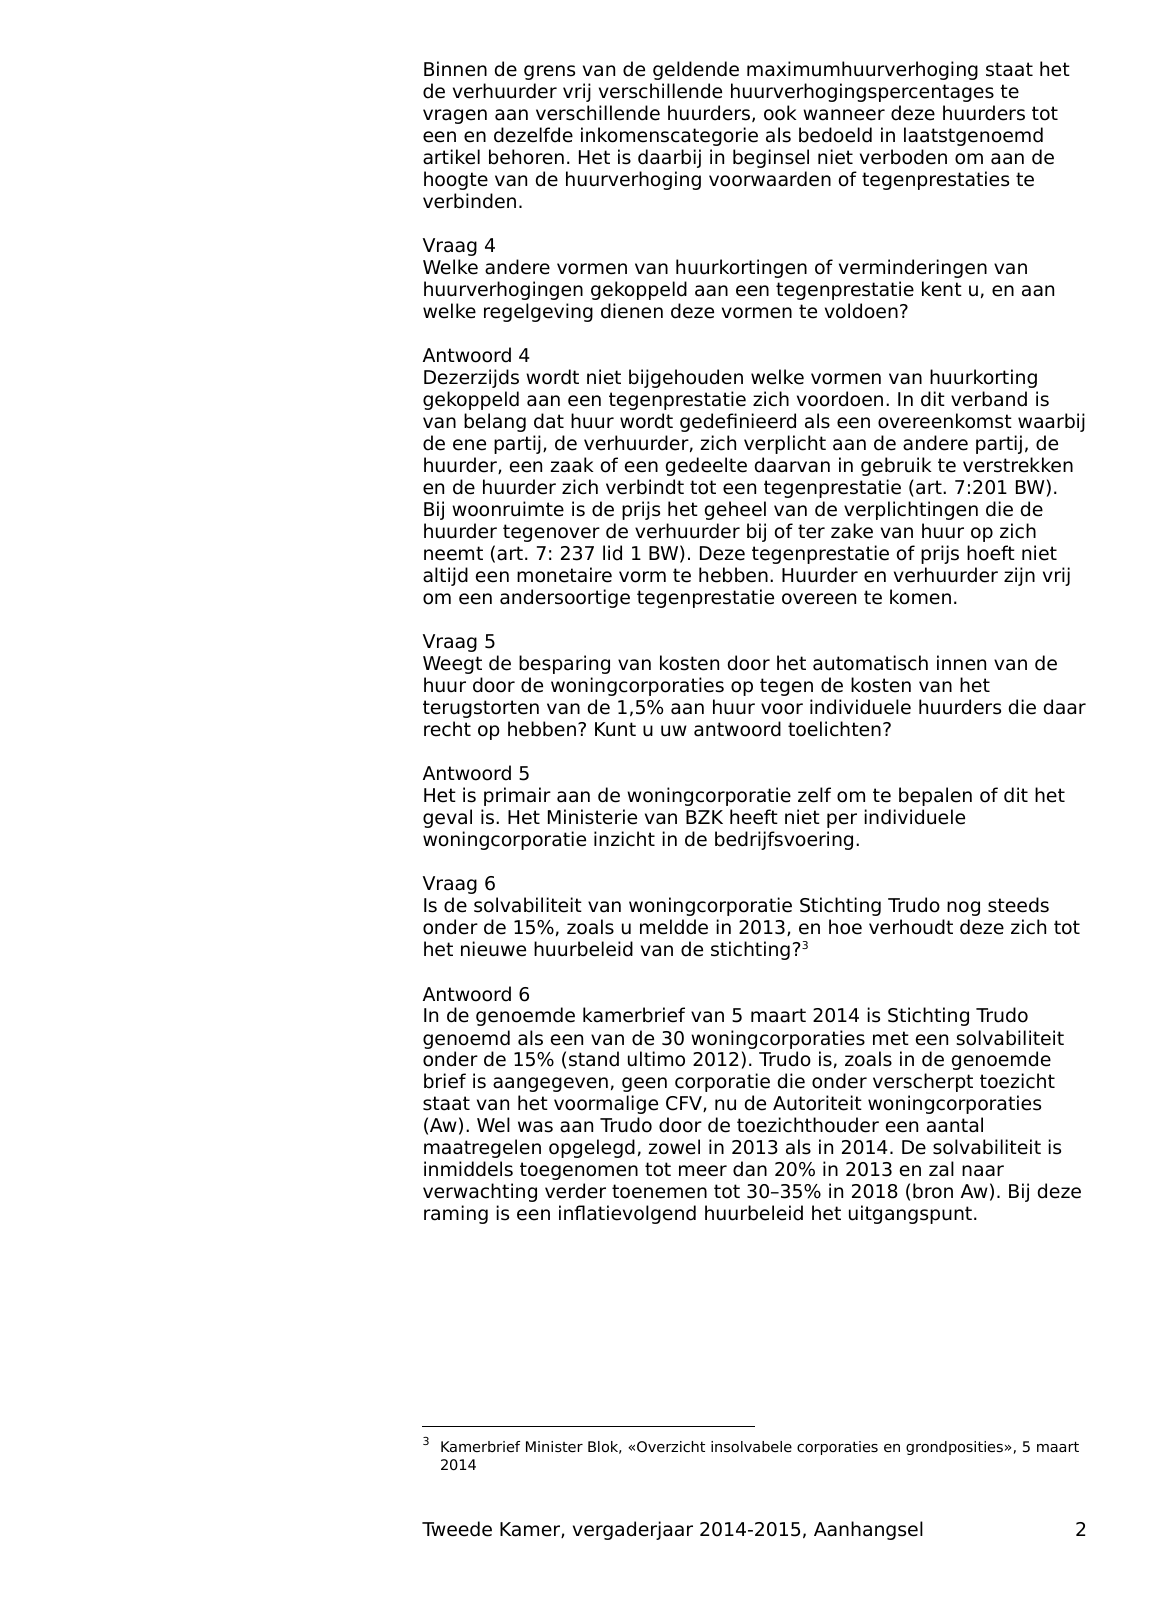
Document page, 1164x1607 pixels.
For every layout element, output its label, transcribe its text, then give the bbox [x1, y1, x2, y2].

text Vraag 4 [422, 235, 1087, 257]
text Antwoord 6 [422, 983, 1087, 1005]
text Weegt de besparing van kosten door het automatisch innen van de huur door de woningcorporaties op tegen de kosten van het terugstorten van de 1,5% aan huur voor individuele huurders die daar recht op hebben? Kunt u uw antwoord toelichten? [422, 653, 1087, 741]
text Het is primair aan de woningcorporatie zelf om te bepalen of dit het geval is. Het Ministerie van BZK heeft niet per individuele woningcorporatie inzicht in de bedrijfsvoering. [422, 785, 1087, 851]
text Welke andere vormen van huurkortingen of verminderingen van huurverhogingen gekoppeld aan een tegenprestatie kent u, en aan welke regelgeving dienen deze vormen te voldoen? [422, 257, 1087, 323]
text In de genoemde kamerbrief van 5 maart 2014 is Stichting Trudo genoemd als een van de 30 woningcorporaties met een solvabiliteit onder de 15% (stand ultimo 2012). Trudo is, zoals in de genoemde brief is aangegeven, geen corporatie die onder verscherpt toezicht staat van het voormalige CFV, nu de Autoriteit woningcorporaties (Aw). Wel was aan Trudo door de toezichthouder een aantal maatregelen opgelegd, zowel in 2013 als in 2014. De solvabiliteit is inmiddels toegenomen tot meer dan 20% in 2013 en zal naar verwachting verder toenemen tot 30–35% in 2018 (bron Aw). Bij deze raming is een inflatievolgend huurbeleid het uitgangspunt. [422, 1005, 1087, 1225]
text Antwoord 4 [422, 345, 1087, 367]
text Antwoord 5 [422, 763, 1087, 785]
text Binnen de grens van de geldende maximumhuurverhoging staat het de verhuurder vrij verschillende huurverhogingspercentages te vragen aan verschillende huurders, ook wanneer deze huurders tot een en dezelfde inkomenscategorie als bedoeld in laatstgenoemd artikel behoren. Het is daarbij in beginsel niet verboden om aan de hoogte van de huurverhoging voorwaarden of tegenprestaties te verbinden. [422, 59, 1087, 213]
text Vraag 6 [422, 873, 1087, 895]
text Is de solvabiliteit van woningcorporatie Stichting Trudo nog steeds onder de 15%, zoals u meldde in 2013, en hoe verhoudt deze zich tot het nieuwe huurbeleid van de stichting? [422, 895, 1087, 961]
text Vraag 5 [422, 631, 1087, 653]
text Kamerbrief Minister Blok, «Overzicht insolvabele corporaties en grondposities», 5 maart 2014 [422, 1435, 1087, 1474]
text Dezerzijds wordt niet bijgehouden welke vormen van huurkorting gekoppeld aan een tegenprestatie zich voordoen. In dit verband is van belang dat huur wordt gedefinieerd als een overeenkomst waarbij de ene partij, de verhuurder, zich verplicht aan de andere partij, de huurder, een zaak of een gedeelte daarvan in gebruik te verstrekken en de huurder zich verbindt tot een tegenprestatie (art. 7:201 BW). Bij woonruimte is de prijs het geheel van de verplichtingen die de huurder tegenover de verhuurder bij of ter zake van huur op zich neemt (art. 7: 237 lid 1 BW). Deze tegenprestatie of prijs hoeft niet altijd een monetaire vorm te hebben. Huurder en verhuurder zijn vrij om een andersoortige tegenprestatie overeen te komen. [422, 367, 1087, 609]
